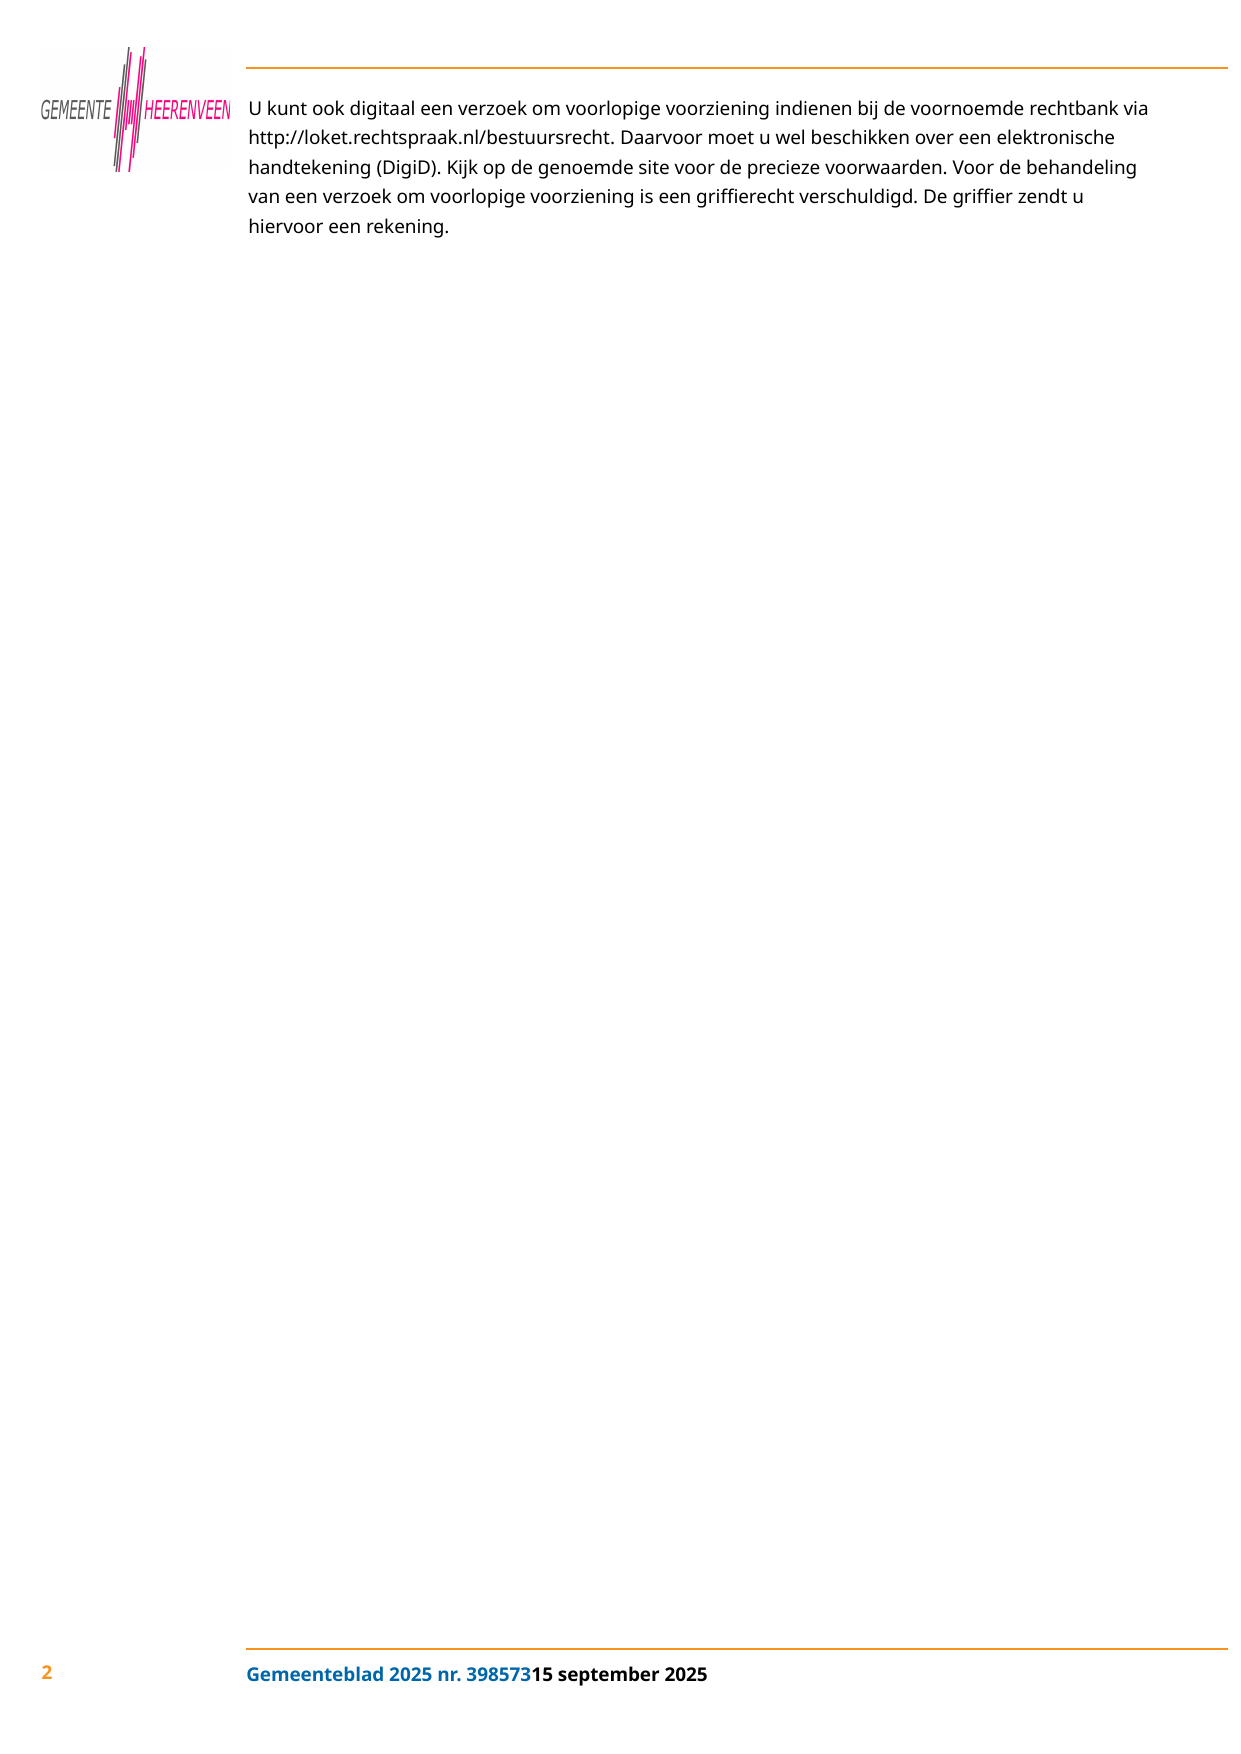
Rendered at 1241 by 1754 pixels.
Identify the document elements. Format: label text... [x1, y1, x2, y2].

text U kunt ook digitaal een verzoek om voorlopige voorziening indienen bij de voornoemde rechtbank via http://loket.rechtspraak.nl/bestuursrecht. Daarvoor moet u wel beschikken over een elektronische handtekening (DigiD). Kijk op de genoemde site voor de precieze voorwaarden. Voor de behandeling van een verzoek om voorlopige voorziening is een griffierecht verschuldigd. De griffier zendt u hiervoor een rekening. [248, 95, 1152, 239]
picture [41, 47, 231, 172]
